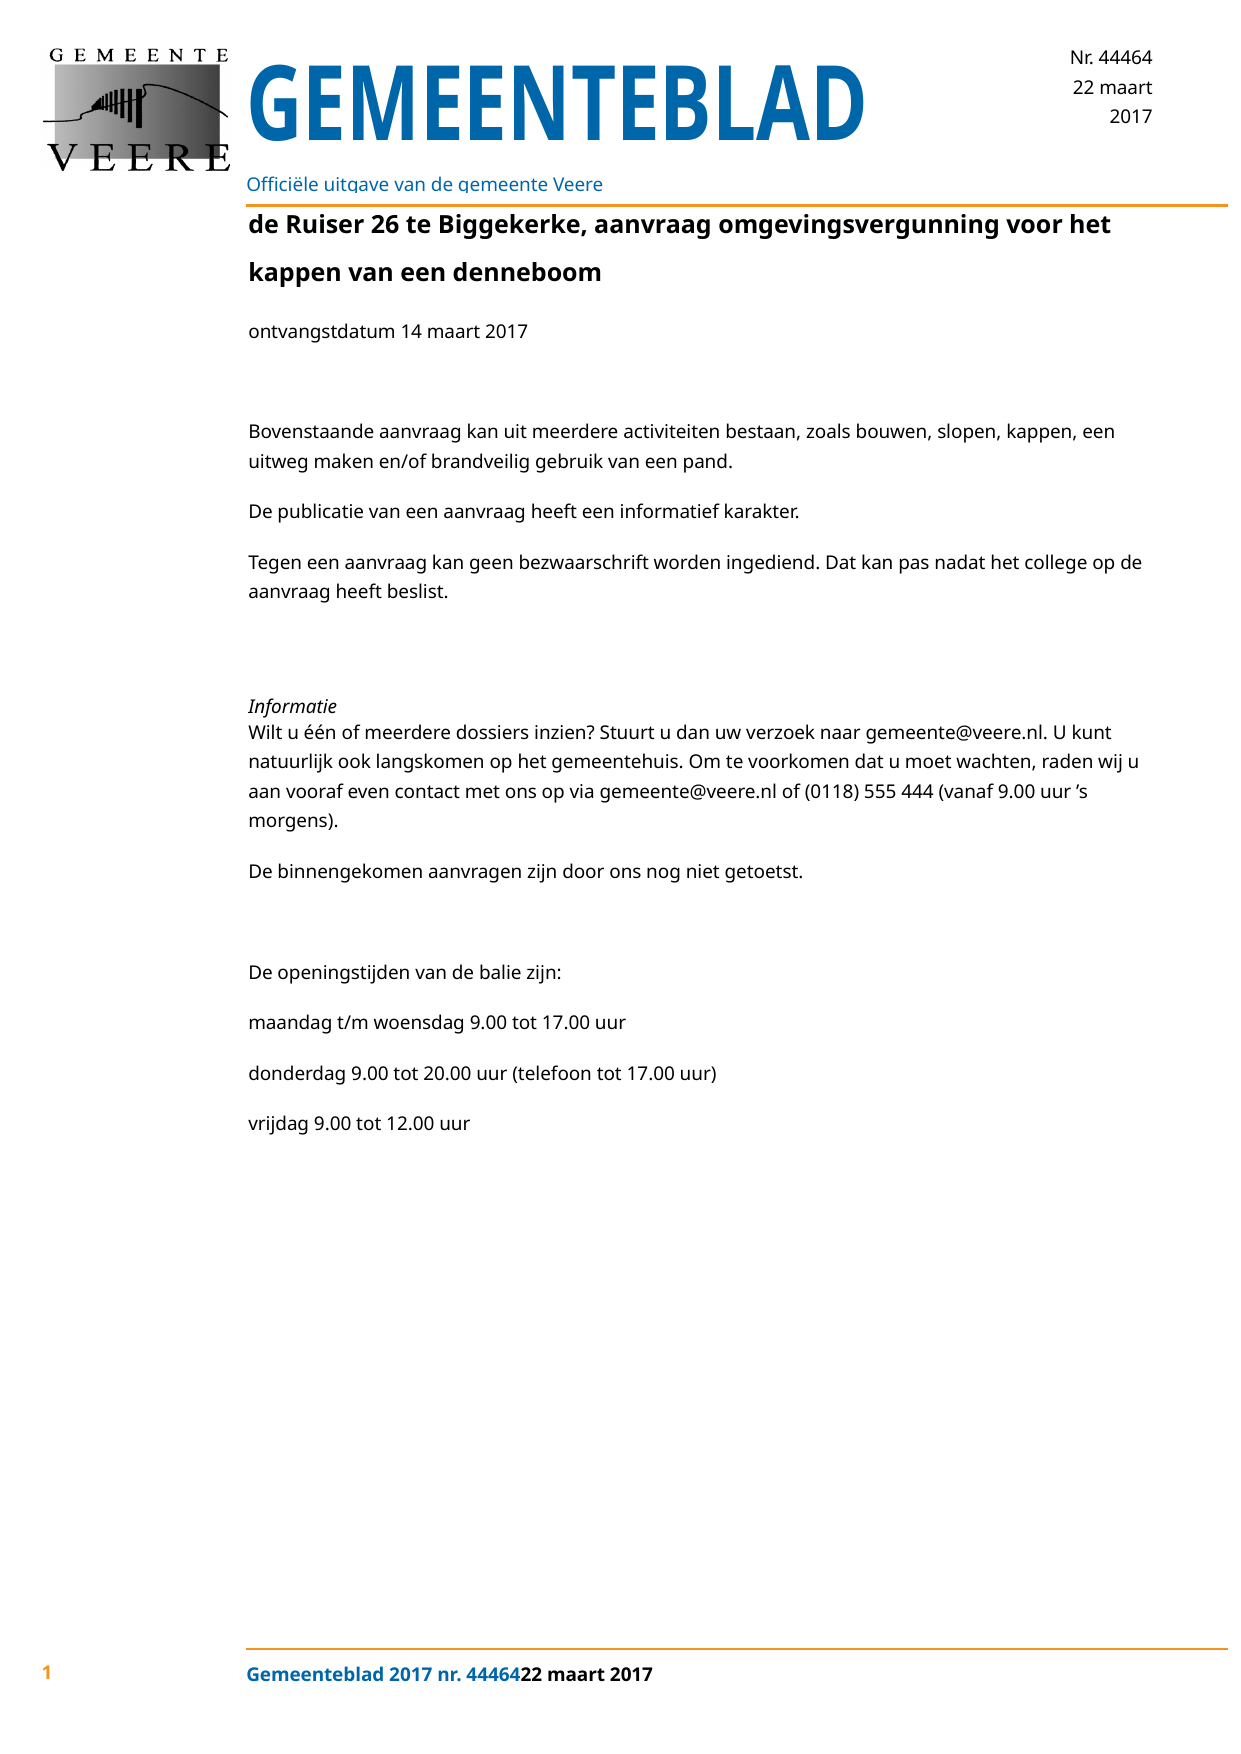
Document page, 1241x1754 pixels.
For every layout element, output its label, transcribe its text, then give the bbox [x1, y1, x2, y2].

text Informatie [248, 693, 1152, 719]
picture [41, 47, 231, 172]
text donderdag 9.00 tot 20.00 uur (telefoon tot 17.00 uur) [248, 1060, 1152, 1085]
text De publicatie van een aanvraag heeft een informatief karakter. [248, 499, 1152, 524]
text ontvangstdatum 14 maart 2017 [248, 318, 1152, 344]
text Tegen een aanvraag kan geen bezwaarschrift worden ingediend. Dat kan pas nadat het college op de aanvraag heeft beslist. [248, 549, 1152, 604]
text De binnengekomen aanvragen zijn door ons nog niet getoetst. [248, 858, 1152, 884]
text Bovenstaande aanvraag kan uit meerdere activiteiten bestaan, zoals bouwen, slopen, kappen, een uitweg maken en/of brandveilig gebruik van een pand. [248, 419, 1152, 474]
text De openingstijden van de balie zijn: [248, 959, 1152, 984]
text vrijdag 9.00 tot 12.00 uur [248, 1110, 1152, 1136]
text Wilt u één of meerdere dossiers inzien? Stuurt u dan uw verzoek naar gemeente@veere.nl. U kunt natuurlijk ook langskomen op het gemeentehuis. Om te voorkomen dat u moet wachten, raden wij u aan vooraf even contact met ons op via gemeente@veere.nl of (0118) 555 444 (vanaf 9.00 uur ’s morgens). [248, 719, 1152, 833]
text de Ruiser 26 te Biggekerke, aanvraag omgevingsvergunning voor het kappen van een denneboom [248, 207, 1152, 288]
text maandag t/m woensdag 9.00 tot 17.00 uur [248, 1009, 1152, 1035]
